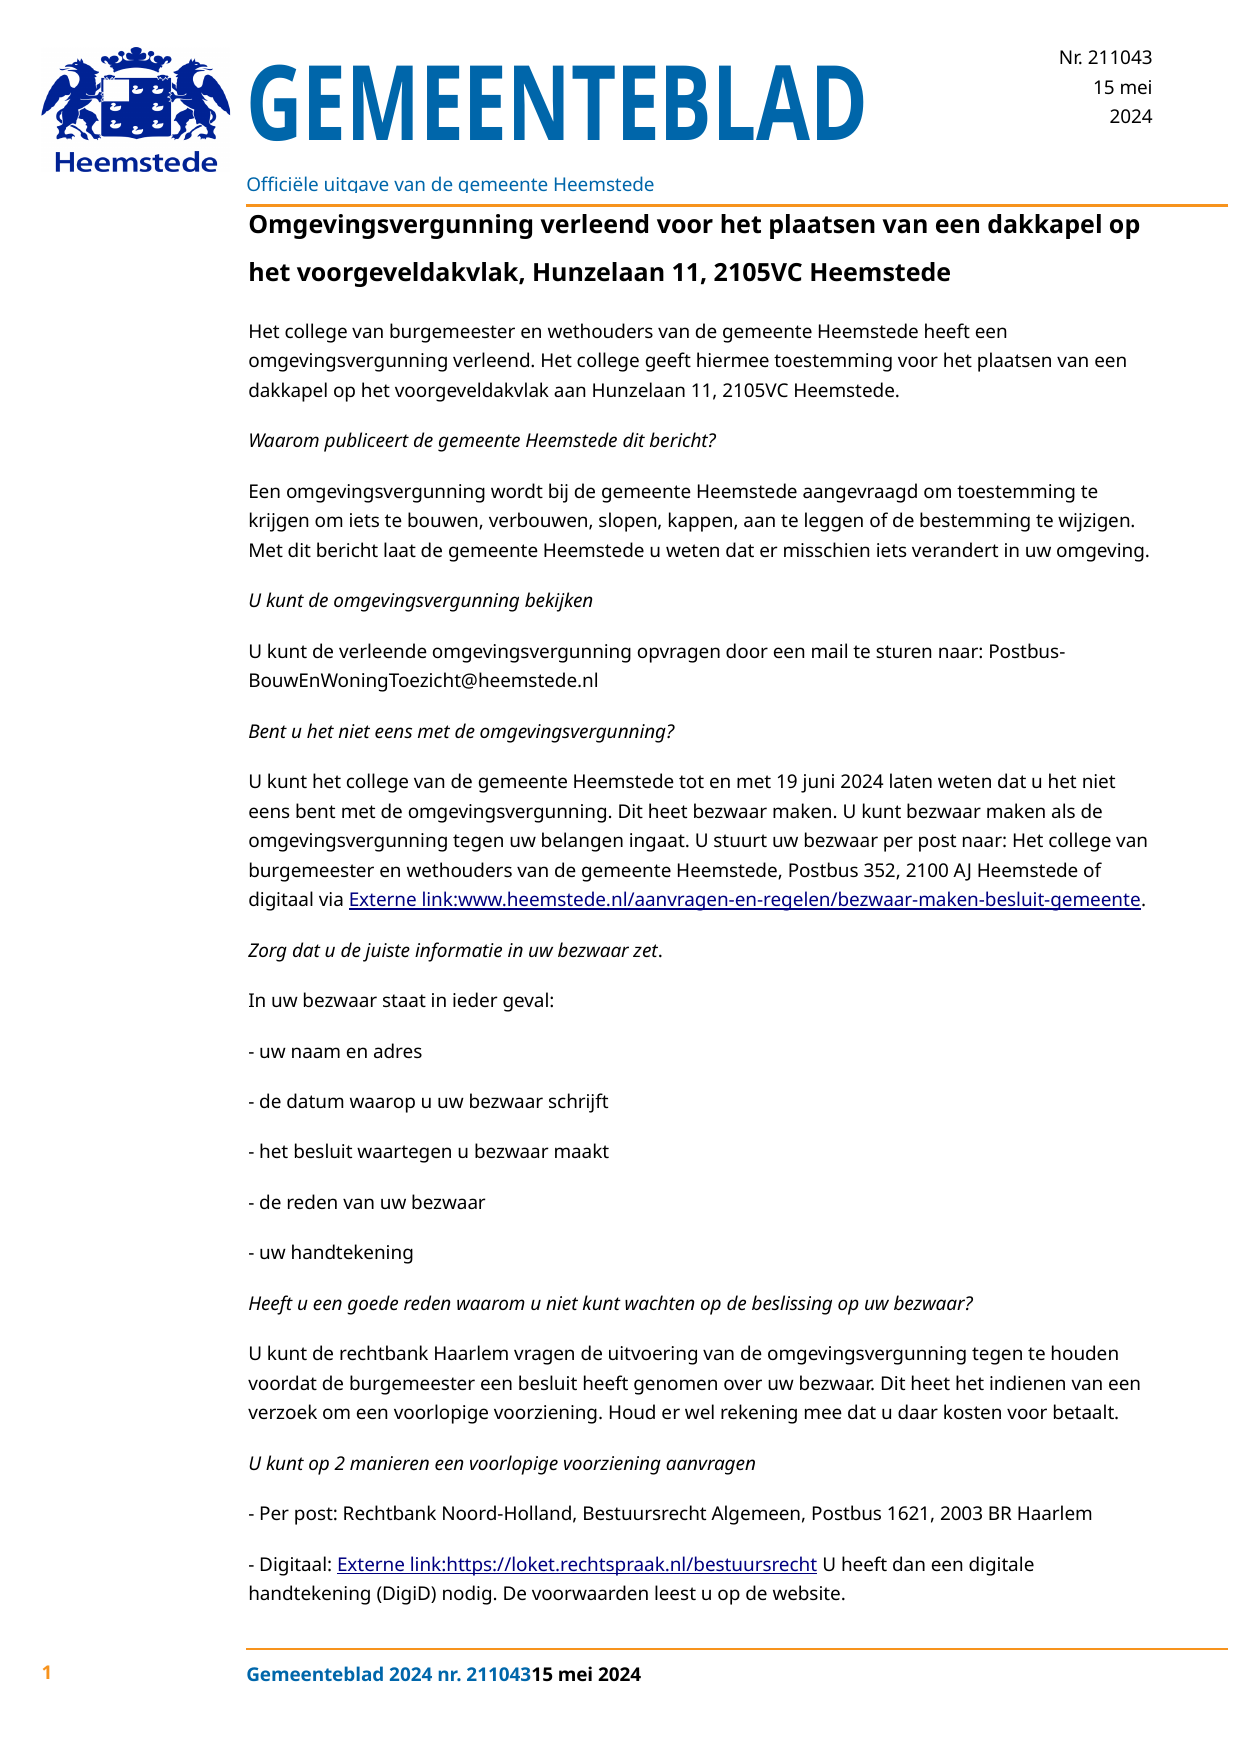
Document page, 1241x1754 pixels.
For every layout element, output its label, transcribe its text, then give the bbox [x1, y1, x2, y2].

text - de reden van uw bezwaar [248, 1189, 1152, 1215]
text - het besluit waartegen u bezwaar maakt [248, 1139, 1152, 1164]
text U kunt de verleende omgevingsvergunning opvragen door een mail te sturen naar: Postbus-BouwEnWoningToezicht@heemstede.nl [248, 638, 1152, 693]
text Een omgevingsvergunning wordt bij de gemeente Heemstede aangevraagd om toestemming te krijgen om iets te bouwen, verbouwen, slopen, kappen, aan te leggen of de bestemming te wijzigen. Met dit bericht laat de gemeente Heemstede u weten dat er misschien iets verandert in uw omgeving. [248, 478, 1152, 563]
text Zorg dat u de juiste informatie in uw bezwaar zet. [248, 937, 1152, 963]
text - de datum waarop u uw bezwaar schrijft [248, 1088, 1152, 1114]
text Het college van burgemeester en wethouders van de gemeente Heemstede heeft een omgevingsvergunning verleend. Het college geeft hiermee toestemming voor het plaatsen van een dakkapel op het voorgeveldakvlak aan Hunzelaan 11, 2105VC Heemstede. [248, 318, 1152, 403]
text - uw naam en adres [248, 1038, 1152, 1064]
text - Digitaal: Externe link:https://loket.rechtspraak.nl/bestuursrecht U heeft dan een digitale handtekening (DigiD) nodig. De voorwaarden leest u op de website. [248, 1551, 1152, 1606]
text - Per post: Rechtbank Noord-Holland, Bestuursrecht Algemeen, Postbus 1621, 2003 BR Haarlem [248, 1500, 1152, 1526]
text U kunt de omgevingsvergunning bekijken [248, 587, 1152, 613]
text In uw bezwaar staat in ieder geval: [248, 987, 1152, 1013]
text Waarom publiceert de gemeente Heemstede dit bericht? [248, 427, 1152, 453]
text Omgevingsvergunning verleend voor het plaatsen van een dakkapel op het voorgeveldakvlak, Hunzelaan 11, 2105VC Heemstede [248, 207, 1152, 288]
text U kunt op 2 manieren een voorlopige voorziening aanvragen [248, 1450, 1152, 1476]
text Heeft u een goede reden waarom u niet kunt wachten op de beslissing op uw bezwaar? [248, 1290, 1152, 1316]
text U kunt het college van de gemeente Heemstede tot en met 19 juni 2024 laten weten dat u het niet eens bent met de omgevingsvergunning. Dit heet bezwaar maken. U kunt bezwaar maken als de omgevingsvergunning tegen uw belangen ingaat. U stuurt uw bezwaar per post naar: Het college van burgemeester en wethouders van de gemeente Heemstede, Postbus 352, 2100 AJ Heemstede of digitaal via Externe link:www.heemstede.nl/aanvragen-en-regelen/bezwaar-maken-besluit-gemeente. [248, 768, 1152, 912]
picture [41, 47, 231, 172]
text U kunt de rechtbank Haarlem vragen de uitvoering van de omgevingsvergunning tegen te houden voordat de burgemeester een besluit heeft genomen over uw bezwaar. Dit heet het indienen van een verzoek om een voorlopige voorziening. Houd er wel rekening mee dat u daar kosten voor betaalt. [248, 1340, 1152, 1425]
text Bent u het niet eens met de omgevingsvergunning? [248, 718, 1152, 744]
text - uw handtekening [248, 1239, 1152, 1265]
